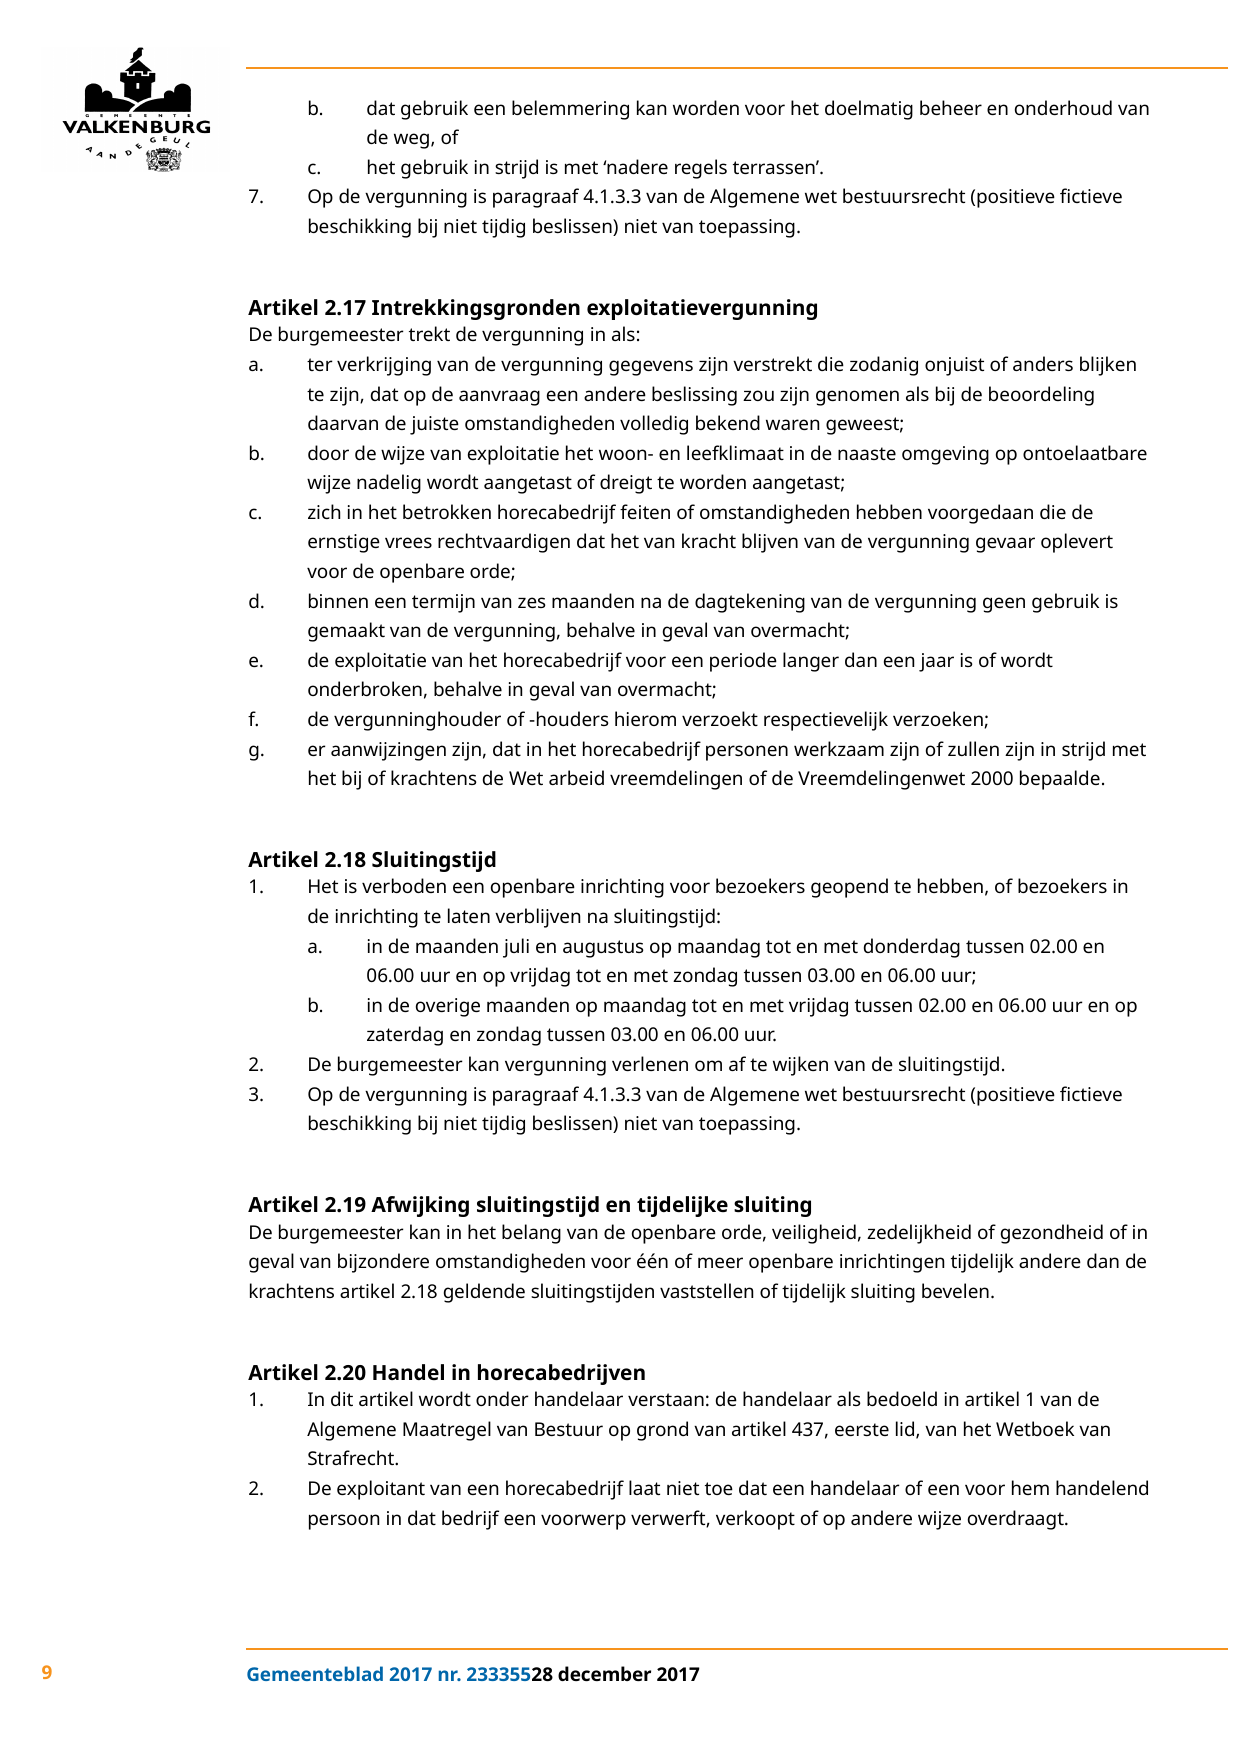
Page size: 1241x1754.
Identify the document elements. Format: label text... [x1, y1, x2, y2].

text De burgemeester kan in het belang van de openbare orde, veiligheid, zedelijkheid of gezondheid of in geval van bijzondere omstandigheden voor één of meer openbare inrichtingen tijdelijk andere dan de krachtens artikel 2.18 geldende sluitingstijden vaststellen of tijdelijk sluiting bevelen. [248, 1219, 1152, 1304]
text Artikel 2.18 Sluitingstijd [248, 845, 1152, 874]
list In dit artikel wordt onder handelaar verstaan: de handelaar als bedoeld in artikel 1 van de Algemene Maatregel van Bestuur op grond van artikel 437, eerste lid, van het Wetboek van Strafrecht. [248, 1386, 1152, 1471]
list het gebruik in strijd is met ‘nadere regels terrassen’. [307, 154, 1152, 180]
list ter verkrijging van de vergunning gegevens zijn verstrekt die zodanig onjuist of anders blijken te zijn, dat op de aanvraag een andere beslissing zou zijn genomen als bij de beoordeling daarvan de juiste omstandigheden volledig bekend waren geweest; [248, 351, 1152, 436]
list Op de vergunning is paragraaf 4.1.3.3 van de Algemene wet bestuursrecht (positieve fictieve beschikking bij niet tijdig beslissen) niet van toepassing. [248, 183, 1152, 239]
list binnen een termijn van zes maanden na de dagtekening van de vergunning geen gebruik is gemaakt van de vergunning, behalve in geval van overmacht; [248, 588, 1152, 643]
list de exploitatie van het horecabedrijf voor een periode langer dan een jaar is of wordt onderbroken, behalve in geval van overmacht; [248, 647, 1152, 702]
picture [41, 47, 231, 172]
list de vergunninghouder of -houders hierom verzoekt respectievelijk verzoeken; [248, 706, 1152, 732]
text Artikel 2.19 Afwijking sluitingstijd en tijdelijke sluiting [248, 1190, 1152, 1219]
list er aanwijzingen zijn, dat in het horecabedrijf personen werkzaam zijn of zullen zijn in strijd met het bij of krachtens de Wet arbeid vreemdelingen of de Vreemdelingenwet 2000 bepaalde. [248, 736, 1152, 791]
list Op de vergunning is paragraaf 4.1.3.3 van de Algemene wet bestuursrecht (positieve fictieve beschikking bij niet tijdig beslissen) niet van toepassing. [248, 1081, 1152, 1136]
text Artikel 2.20 Handel in horecabedrijven [248, 1358, 1152, 1386]
list in de maanden juli en augustus op maandag tot en met donderdag tussen 02.00 en 06.00 uur en op vrijdag tot en met zondag tussen 03.00 en 06.00 uur; [307, 933, 1152, 988]
list De exploitant van een horecabedrijf laat niet toe dat een handelaar of een voor hem handelend persoon in dat bedrijf een voorwerp verwerft, verkoopt of op andere wijze overdraagt. [248, 1475, 1152, 1531]
list dat gebruik een belemmering kan worden voor het doelmatig beheer en onderhoud van de weg, of [307, 95, 1152, 150]
text De burgemeester trekt de vergunning in als: [248, 322, 1152, 347]
list in de overige maanden op maandag tot en met vrijdag tussen 02.00 en 06.00 uur en op zaterdag en zondag tussen 03.00 en 06.00 uur. [307, 992, 1152, 1047]
list zich in het betrokken horecabedrijf feiten of omstandigheden hebben voorgedaan die de ernstige vrees rechtvaardigen dat het van kracht blijven van de vergunning gevaar oplevert voor de openbare orde; [248, 499, 1152, 584]
list door de wijze van exploitatie het woon- en leefklimaat in de naaste omgeving op ontoelaatbare wijze nadelig wordt aangetast of dreigt te worden aangetast; [248, 440, 1152, 495]
list De burgemeester kan vergunning verlenen om af te wijken van de sluitingstijd. [248, 1051, 1152, 1077]
text Artikel 2.17 Intrekkingsgronden exploitatievergunning [248, 293, 1152, 322]
list Het is verboden een openbare inrichting voor bezoekers geopend te hebben, of bezoekers in de inrichting te laten verblijven na sluitingstijd: [248, 874, 1152, 929]
